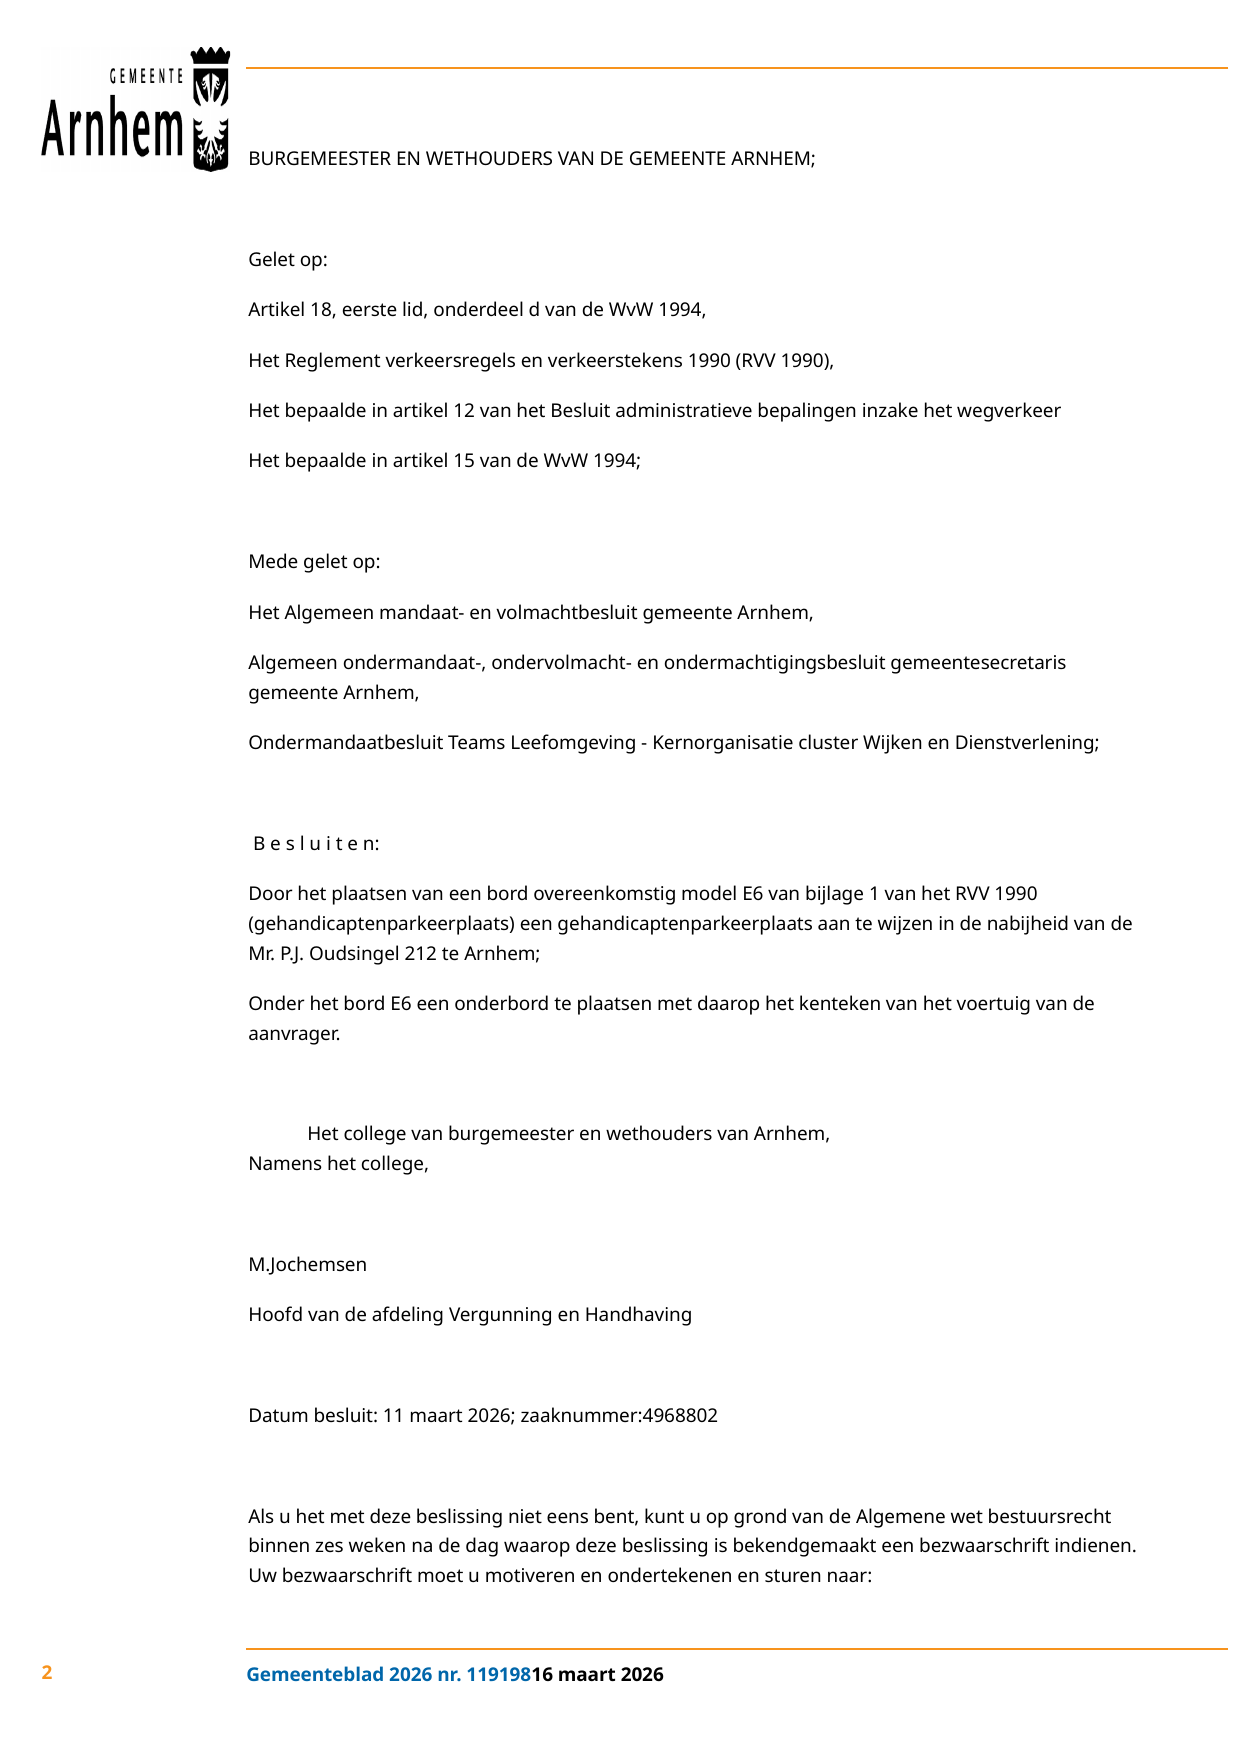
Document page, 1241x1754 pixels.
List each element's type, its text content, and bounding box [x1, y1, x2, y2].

text BURGEMEESTER EN WETHOUDERS VAN DE GEMEENTE ARNHEM; [248, 145, 1152, 171]
list Het college van burgemeester en wethouders van Arnhem, [248, 1121, 1152, 1146]
text Hoofd van de afdeling Vergunning en Handhaving [248, 1301, 1152, 1327]
text Het Reglement verkeersregels en verkeerstekens 1990 (RVV 1990), [248, 347, 1152, 373]
text Algemeen ondermandaat-, ondervolmacht- en ondermachtigingsbesluit gemeentesecretaris gemeente Arnhem, [248, 649, 1152, 705]
text Door het plaatsen van een bord overeenkomstig model E6 van bijlage 1 van het RVV 1990 (gehandicaptenparkeerplaats) een gehandicaptenparkeerplaats aan te wijzen in de nabijheid van de Mr. P.J. Oudsingel 212 te Arnhem; [248, 881, 1152, 966]
text Artikel 18, eerste lid, onderdeel d van de WvW 1994, [248, 296, 1152, 322]
text B e s l u i t e n: [248, 830, 1152, 856]
text Mede gelet op: [248, 548, 1152, 574]
text Datum besluit: 11 maart 2026; zaaknummer:4968802 [248, 1402, 1152, 1428]
text M.Jochemsen [248, 1251, 1152, 1277]
text Het bepaalde in artikel 15 van de WvW 1994; [248, 448, 1152, 473]
text Ondermandaatbesluit Teams Leefomgeving - Kernorganisatie cluster Wijken en Dienstverlening; [248, 729, 1152, 755]
text Onder het bord E6 een onderbord te plaatsen met daarop het kenteken van het voertuig van de aanvrager. [248, 990, 1152, 1046]
text Het bepaalde in artikel 12 van het Besluit administratieve bepalingen inzake het wegverkeer [248, 397, 1152, 423]
picture [41, 47, 231, 172]
text Het Algemeen mandaat- en volmachtbesluit gemeente Arnhem, [248, 599, 1152, 625]
text Gelet op: [248, 246, 1152, 272]
text Als u het met deze beslissing niet eens bent, kunt u op grond van de Algemene wet bestuursrecht binnen zes weken na de dag waarop deze beslissing is bekendgemaakt een bezwaarschrift indienen. Uw bezwaarschrift moet u motiveren en ondertekenen en sturen naar: [248, 1503, 1152, 1588]
text Namens het college, [248, 1150, 1152, 1176]
